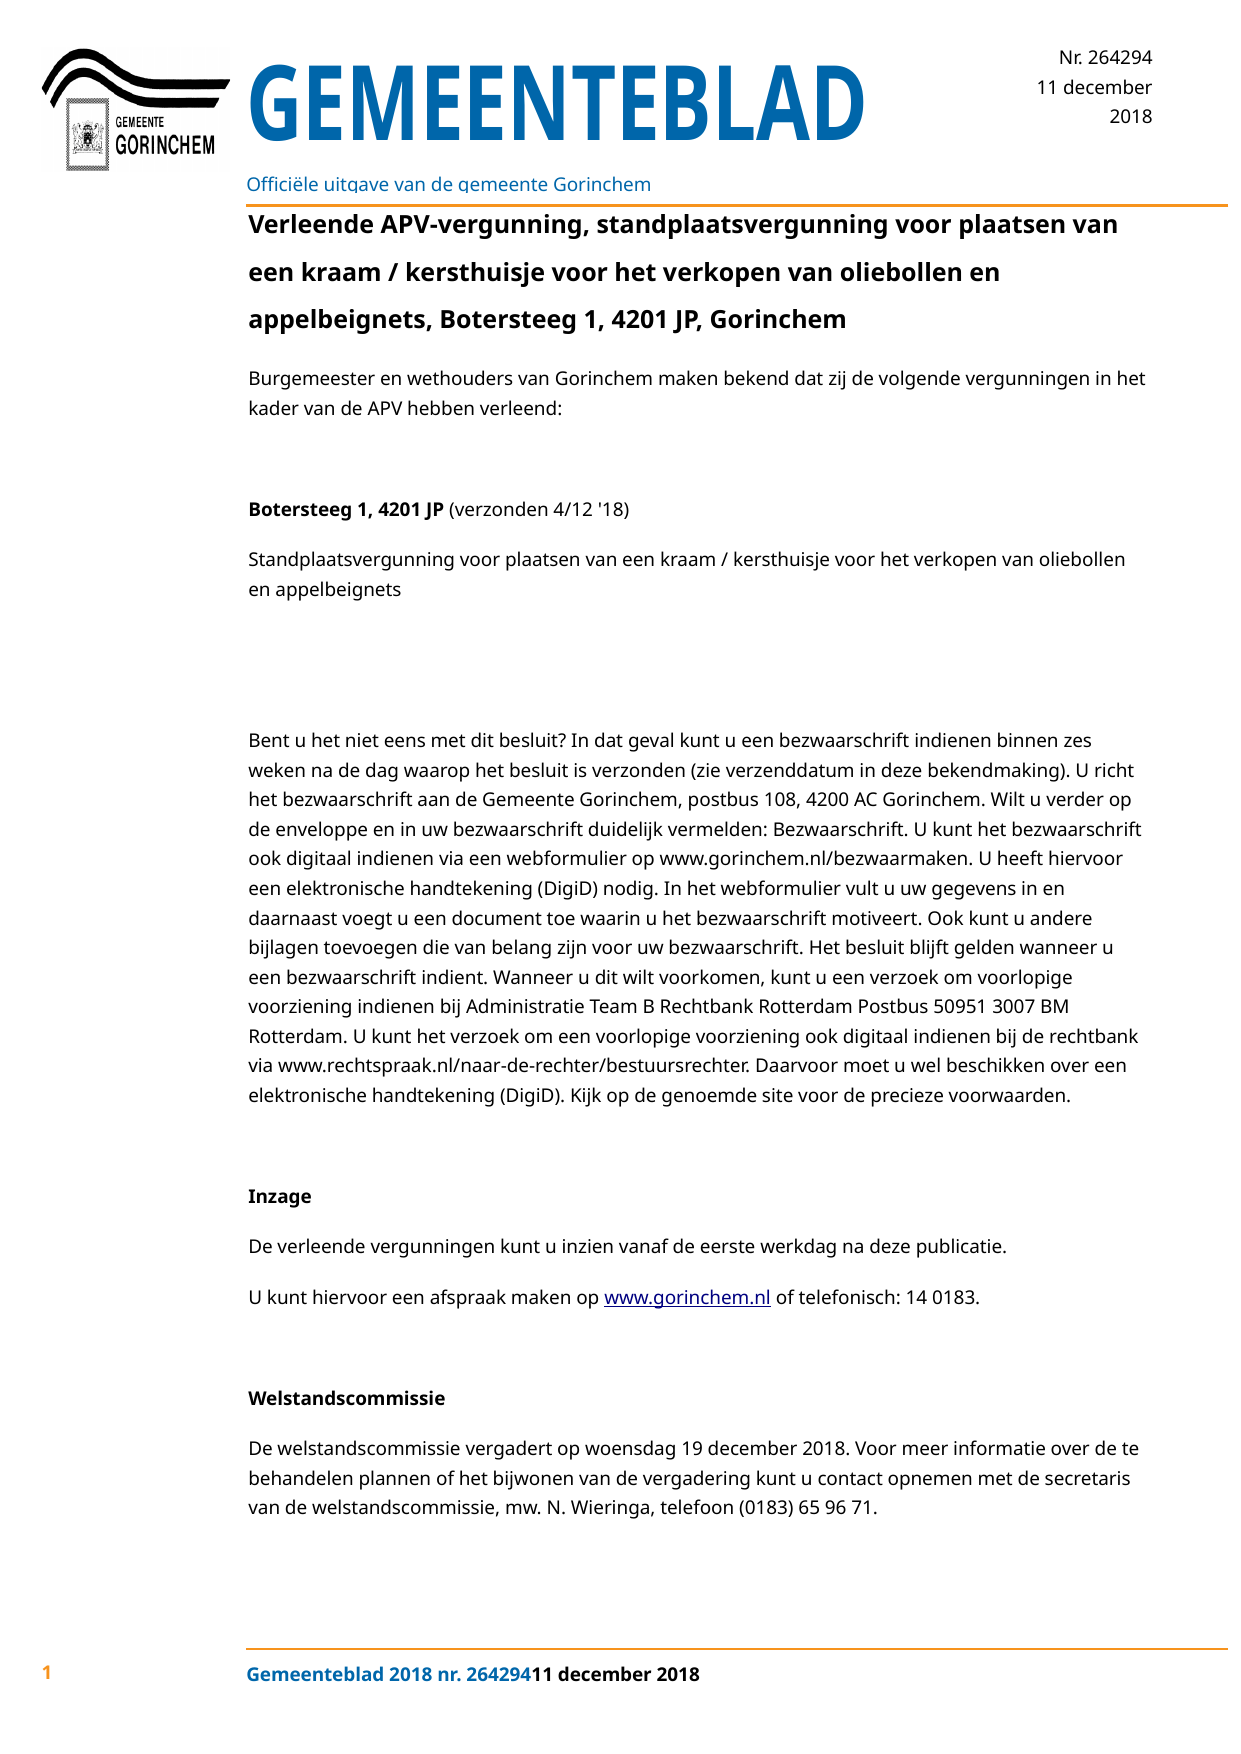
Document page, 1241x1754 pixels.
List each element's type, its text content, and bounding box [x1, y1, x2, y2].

text De welstandscommissie vergadert op woensdag 19 december 2018. Voor meer informatie over de te behandelen plannen of het bijwonen van de vergadering kunt u contact opnemen met de secretaris van de welstandscommissie, mw. N. Wieringa, telefoon (0183) 65 96 71. [248, 1435, 1152, 1520]
text Verleende APV-vergunning, standplaatsvergunning voor plaatsen van een kraam / kersthuisje voor het verkopen van oliebollen en appelbeignets, Botersteeg 1, 4201 JP, Gorinchem [248, 207, 1152, 336]
text Botersteeg 1, 4201 JP (verzonden 4/12 '18) [248, 496, 1152, 522]
text De verleende vergunningen kunt u inzien vanaf de eerste werkdag na deze publicatie. [248, 1233, 1152, 1259]
picture [41, 47, 231, 172]
text Burgemeester en wethouders van Gorinchem maken bekend dat zij de volgende vergunningen in het kader van de APV hebben verleend: [248, 366, 1152, 421]
text Welstandscommissie [248, 1385, 1152, 1410]
text Bent u het niet eens met dit besluit? In dat geval kunt u een bezwaarschrift indienen binnen zes weken na de dag waarop het besluit is verzonden (zie verzenddatum in deze bekendmaking). U richt het bezwaarschrift aan de Gemeente Gorinchem, postbus 108, 4200 AC Gorinchem. Wilt u verder op de enveloppe en in uw bezwaarschrift duidelijk vermelden: Bezwaarschrift. U kunt het bezwaarschrift ook digitaal indienen via een webformulier op www.gorinchem.nl/bezwaarmaken. U heeft hiervoor een elektronische handtekening (DigiD) nodig. In het webformulier vult u uw gegevens in en daarnaast voegt u een document toe waarin u het bezwaarschrift motiveert. Ook kunt u andere bijlagen toevoegen die van belang zijn voor uw bezwaarschrift. Het besluit blijft gelden wanneer u een bezwaarschrift indient. Wanneer u dit wilt voorkomen, kunt u een verzoek om voorlopige voorziening indienen bij Administratie Team B Rechtbank Rotterdam Postbus 50951 3007 BM Rotterdam. U kunt het verzoek om een voorlopige voorziening ook digitaal indienen bij de rechtbank via www.rechtspraak.nl/naar-de-rechter/bestuursrechter. Daarvoor moet u wel beschikken over een elektronische handtekening (DigiD). Kijk op de genoemde site voor de precieze voorwaarden. [248, 727, 1152, 1108]
text U kunt hiervoor een afspraak maken op www.gorinchem.nl of telefonisch: 14 0183. [248, 1284, 1152, 1309]
text Inzage [248, 1183, 1152, 1209]
text Standplaatsvergunning voor plaatsen van een kraam / kersthuisje voor het verkopen van oliebollen en appelbeignets [248, 546, 1152, 602]
